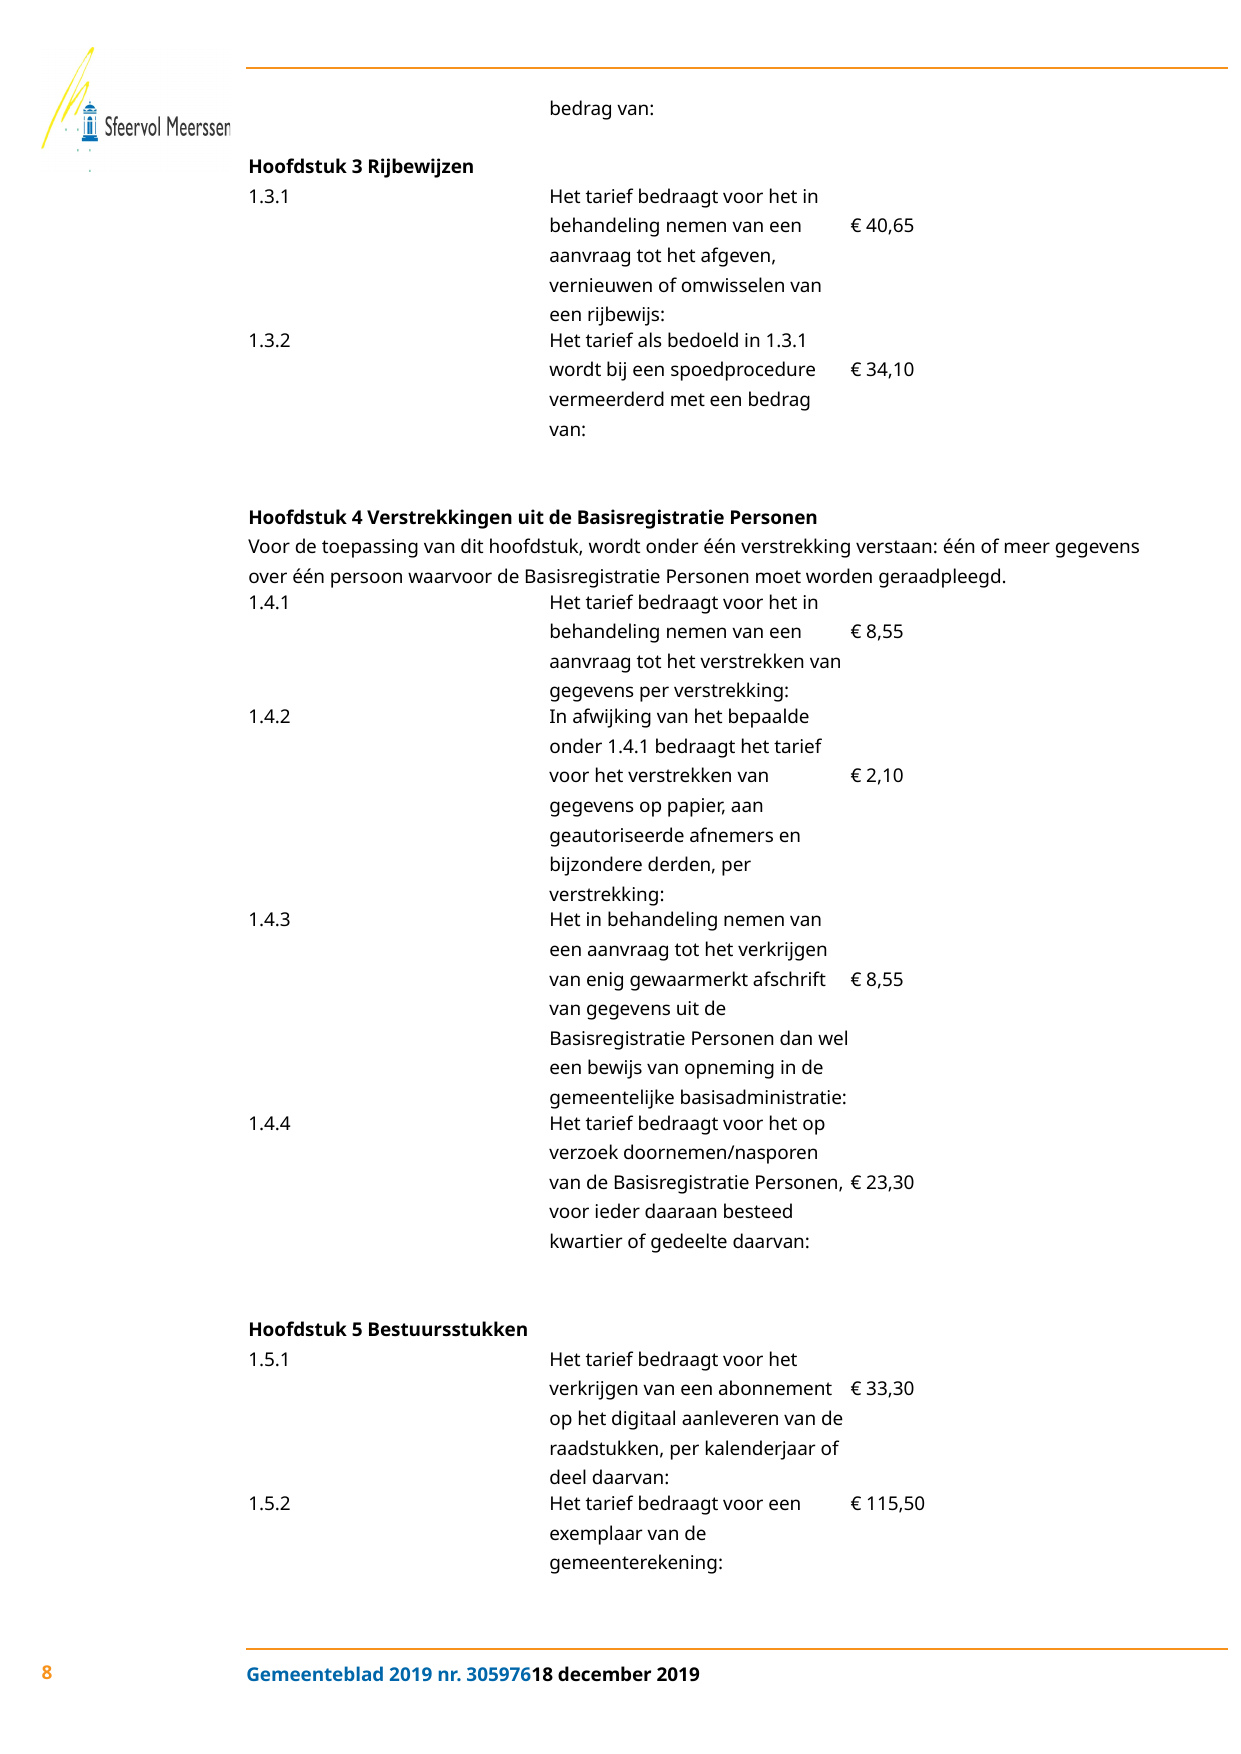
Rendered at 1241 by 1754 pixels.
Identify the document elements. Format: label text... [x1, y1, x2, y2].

table_cell € 115,50 [850, 1490, 1152, 1575]
table_cell € 2,10 [850, 704, 1152, 907]
table_cell 1.4.4 [248, 1110, 549, 1283]
table_header € 33,30 [850, 1346, 1152, 1490]
text Hoofdstuk 3 Rijbewijzen [248, 153, 1152, 179]
text Hoofdstuk 4 Verstrekkingen uit de Basisregistratie Personen [248, 504, 1152, 530]
table_cell 1.4.2 [248, 704, 549, 907]
table_cell bedrag van: [549, 95, 850, 121]
picture [41, 47, 231, 172]
table_cell Het in behandeling nemen van een aanvraag tot het verkrijgen van enig gewaarmerkt afschrift van gegevens uit de Basisregistratie Personen dan wel een bewijs van opneming in de gemeentelijke basisadministratie: [549, 907, 850, 1110]
table_cell Het tarief als bedoeld in 1.3.1 wordt bij een spoedprocedure vermeerderd met een bedrag van: [549, 327, 850, 471]
table_cell € 23,30 [850, 1110, 1152, 1283]
table_cell 1.5.2 [248, 1490, 549, 1575]
table_header Voor de toepassing van dit hoofdstuk, wordt onder één verstrekking verstaan: één of meer gegevens over één persoon waarvoor de Basisregistratie Personen moet worden geraadpleegd. [248, 534, 1152, 589]
table_header € 40,65 [850, 183, 1152, 327]
table_header 1.3.1 [248, 183, 549, 327]
table_cell Het tarief bedraagt voor een exemplaar van de gemeenterekening: [549, 1490, 850, 1575]
table_cell Het tarief bedraagt voor het in behandeling nemen van een aanvraag tot het verstrekken van gegevens per verstrekking: [549, 589, 850, 703]
table_header 1.5.1 [248, 1346, 549, 1490]
table_cell [248, 95, 549, 121]
table_cell € 8,55 [850, 589, 1152, 703]
table_cell [850, 95, 1152, 121]
table_cell Het tarief bedraagt voor het op verzoek doornemen/nasporen van de Basisregistratie Personen, voor ieder daaraan besteed kwartier of gedeelte daarvan: [549, 1110, 850, 1283]
table_cell € 34,10 [850, 327, 1152, 471]
text Hoofdstuk 5 Bestuursstukken [248, 1316, 1152, 1342]
table_cell In afwijking van het bepaalde onder 1.4.1 bedraagt het tarief voor het verstrekken van gegevens op papier, aan geautoriseerde afnemers en bijzondere derden, per verstrekking: [549, 704, 850, 907]
table_cell € 8,55 [850, 907, 1152, 1110]
table_header Het tarief bedraagt voor het in behandeling nemen van een aanvraag tot het afgeven, vernieuwen of omwisselen van een rijbewijs: [549, 183, 850, 327]
table_header Het tarief bedraagt voor het verkrijgen van een abonnement op het digitaal aanleveren van de raadstukken, per kalenderjaar of deel daarvan: [549, 1346, 850, 1490]
table_cell 1.4.3 [248, 907, 549, 1110]
table_cell 1.4.1 [248, 589, 549, 703]
table_cell 1.3.2 [248, 327, 549, 471]
